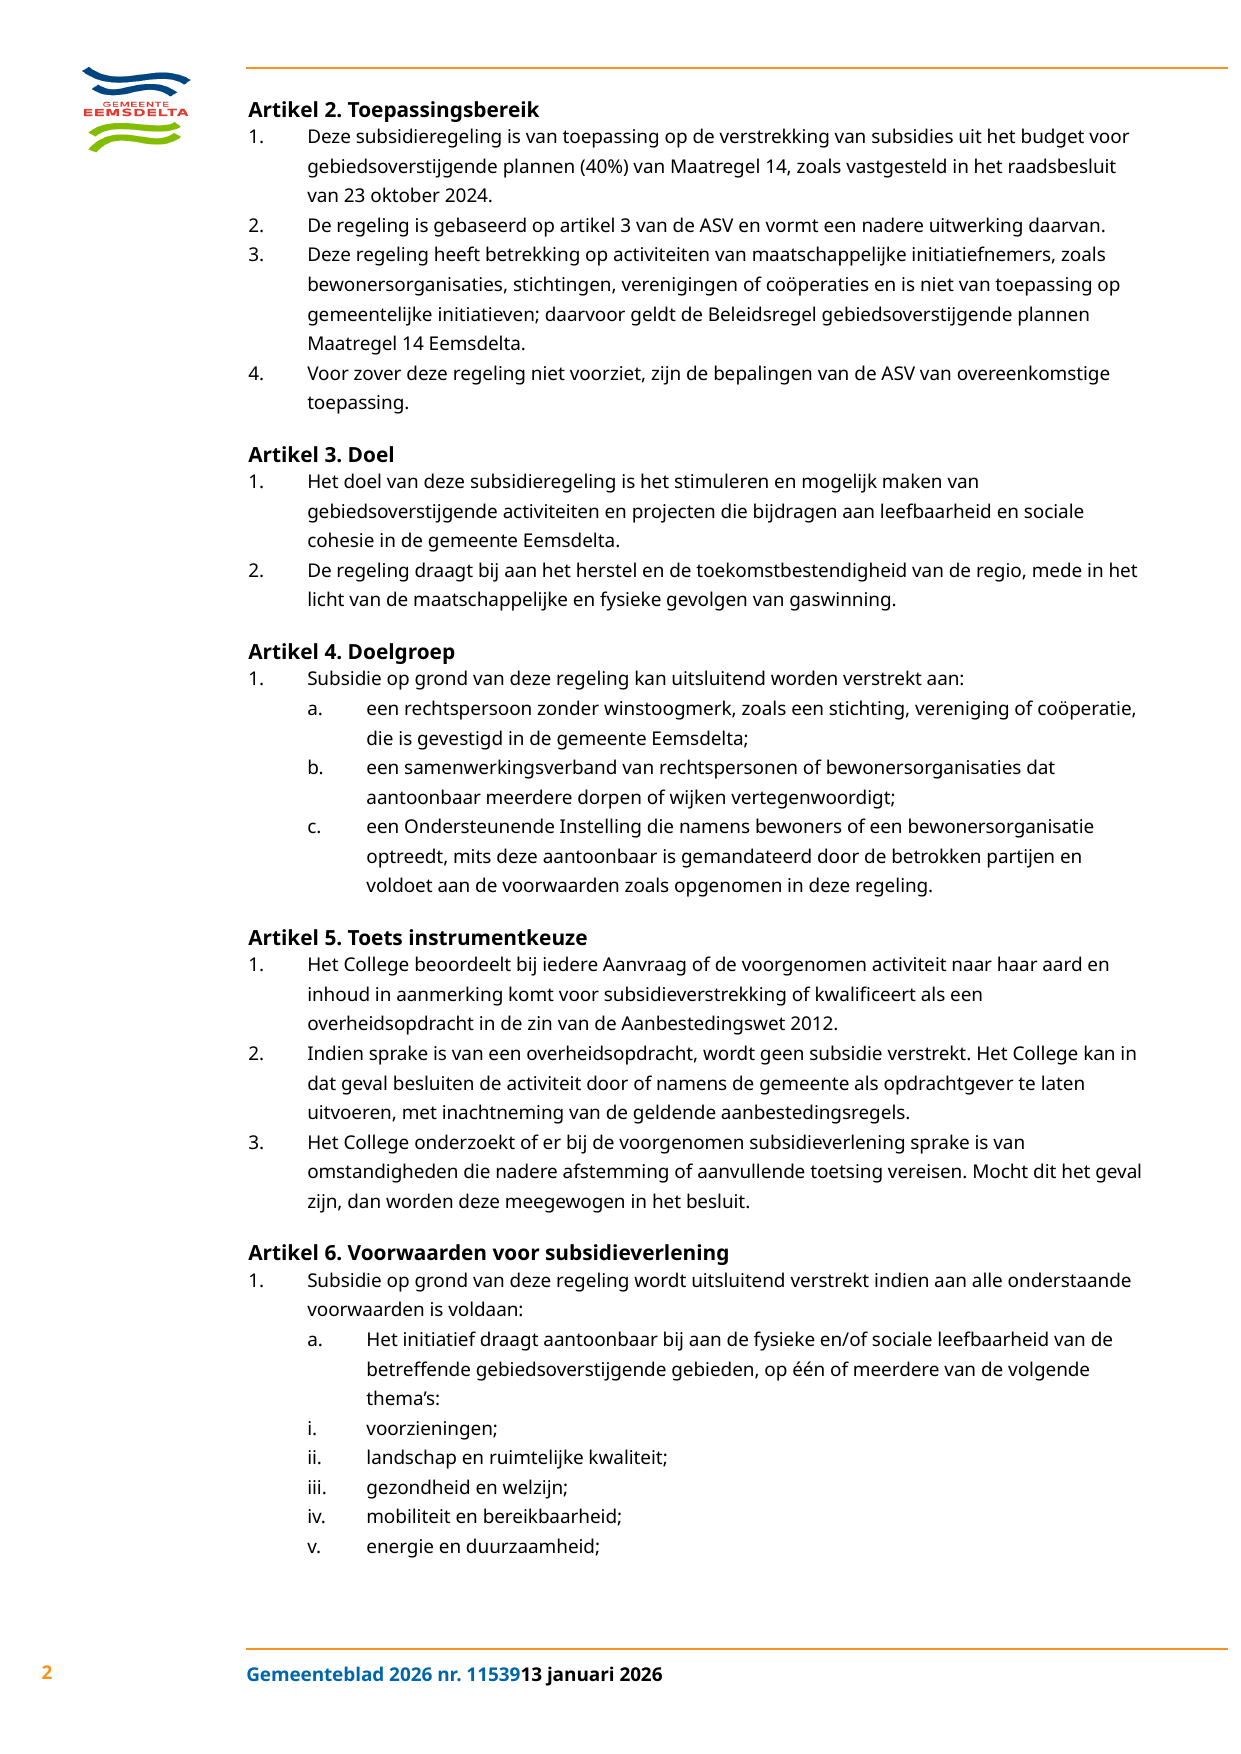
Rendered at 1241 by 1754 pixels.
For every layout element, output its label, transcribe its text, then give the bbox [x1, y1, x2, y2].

list Het College onderzoekt of er bij de voorgenomen subsidieverlening sprake is van omstandigheden die nadere afstemming of aanvullende toetsing vereisen. Mocht dit het geval zijn, dan worden deze meegewogen in het besluit. [248, 1129, 1152, 1214]
list Deze regeling heeft betrekking op activiteiten van maatschappelijke initiatiefnemers, zoals bewonersorganisaties, stichtingen, verenigingen of coöperaties en is niet van toepassing op gemeentelijke initiatieven; daarvoor geldt de Beleidsregel gebiedsoverstijgende plannen Maatregel 14 Eemsdelta. [248, 242, 1152, 356]
list Subsidie op grond van deze regeling kan uitsluitend worden verstrekt aan: [248, 666, 1152, 691]
list Indien sprake is van een overheidsopdracht, wordt geen subsidie verstrekt. Het College kan in dat geval besluiten de activiteit door of namens de gemeente als opdrachtgever te laten uitvoeren, met inachtneming van de geldende aanbestedingsregels. [248, 1040, 1152, 1125]
list energie en duurzaamheid; [307, 1533, 1152, 1559]
list Het doel van deze subsidieregeling is het stimuleren en mogelijk maken van gebiedsoverstijgende activiteiten en projecten die bijdragen aan leefbaarheid en sociale cohesie in de gemeente Eemsdelta. [248, 468, 1152, 553]
list Het initiatief draagt aantoonbaar bij aan de fysieke en/of sociale leefbaarheid van de betreffende gebiedsoverstijgende gebieden, op één of meerdere van de volgende thema’s: [307, 1326, 1152, 1411]
list mobiliteit en bereikbaarheid; [307, 1504, 1152, 1529]
text Artikel 2. Toepassingsbereik [248, 95, 1152, 123]
list De regeling draagt bij aan het herstel en de toekomstbestendigheid van de regio, mede in het licht van de maatschappelijke en fysieke gevolgen van gaswinning. [248, 557, 1152, 612]
list De regeling is gebaseerd op artikel 3 van de ASV en vormt een nadere uitwerking daarvan. [248, 212, 1152, 238]
text Artikel 4. Doelgroep [248, 637, 1152, 666]
list een samenwerkingsverband van rechtspersonen of bewonersorganisaties dat aantoonbaar meerdere dorpen of wijken vertegenwoordigt; [307, 754, 1152, 809]
text Artikel 5. Toets instrumentkeuze [248, 923, 1152, 951]
picture [41, 47, 231, 172]
list Deze subsidieregeling is van toepassing op de verstrekking van subsidies uit het budget voor gebiedsoverstijgende plannen (40%) van Maatregel 14, zoals vastgesteld in het raadsbesluit van 23 oktober 2024. [248, 123, 1152, 208]
text Artikel 3. Doel [248, 440, 1152, 468]
list een rechtspersoon zonder winstoogmerk, zoals een stichting, vereniging of coöperatie, die is gevestigd in de gemeente Eemsdelta; [307, 695, 1152, 750]
text Artikel 6. Voorwaarden voor subsidieverlening [248, 1238, 1152, 1267]
list Het College beoordeelt bij iedere Aanvraag of de voorgenomen activiteit naar haar aard en inhoud in aanmerking komt voor subsidieverstrekking of kwalificeert als een overheidsopdracht in de zin van de Aanbestedingswet 2012. [248, 951, 1152, 1036]
list landschap en ruimtelijke kwaliteit; [307, 1444, 1152, 1470]
list Subsidie op grond van deze regeling wordt uitsluitend verstrekt indien aan alle onderstaande voorwaarden is voldaan: [248, 1267, 1152, 1322]
list Voor zover deze regeling niet voorziet, zijn de bepalingen van de ASV van overeenkomstige toepassing. [248, 360, 1152, 415]
list een Ondersteunende Instelling die namens bewoners of een bewonersorganisatie optreedt, mits deze aantoonbaar is gemandateerd door de betrokken partijen en voldoet aan de voorwaarden zoals opgenomen in deze regeling. [307, 813, 1152, 898]
list gezondheid en welzijn; [307, 1474, 1152, 1500]
list voorzieningen; [307, 1415, 1152, 1441]
